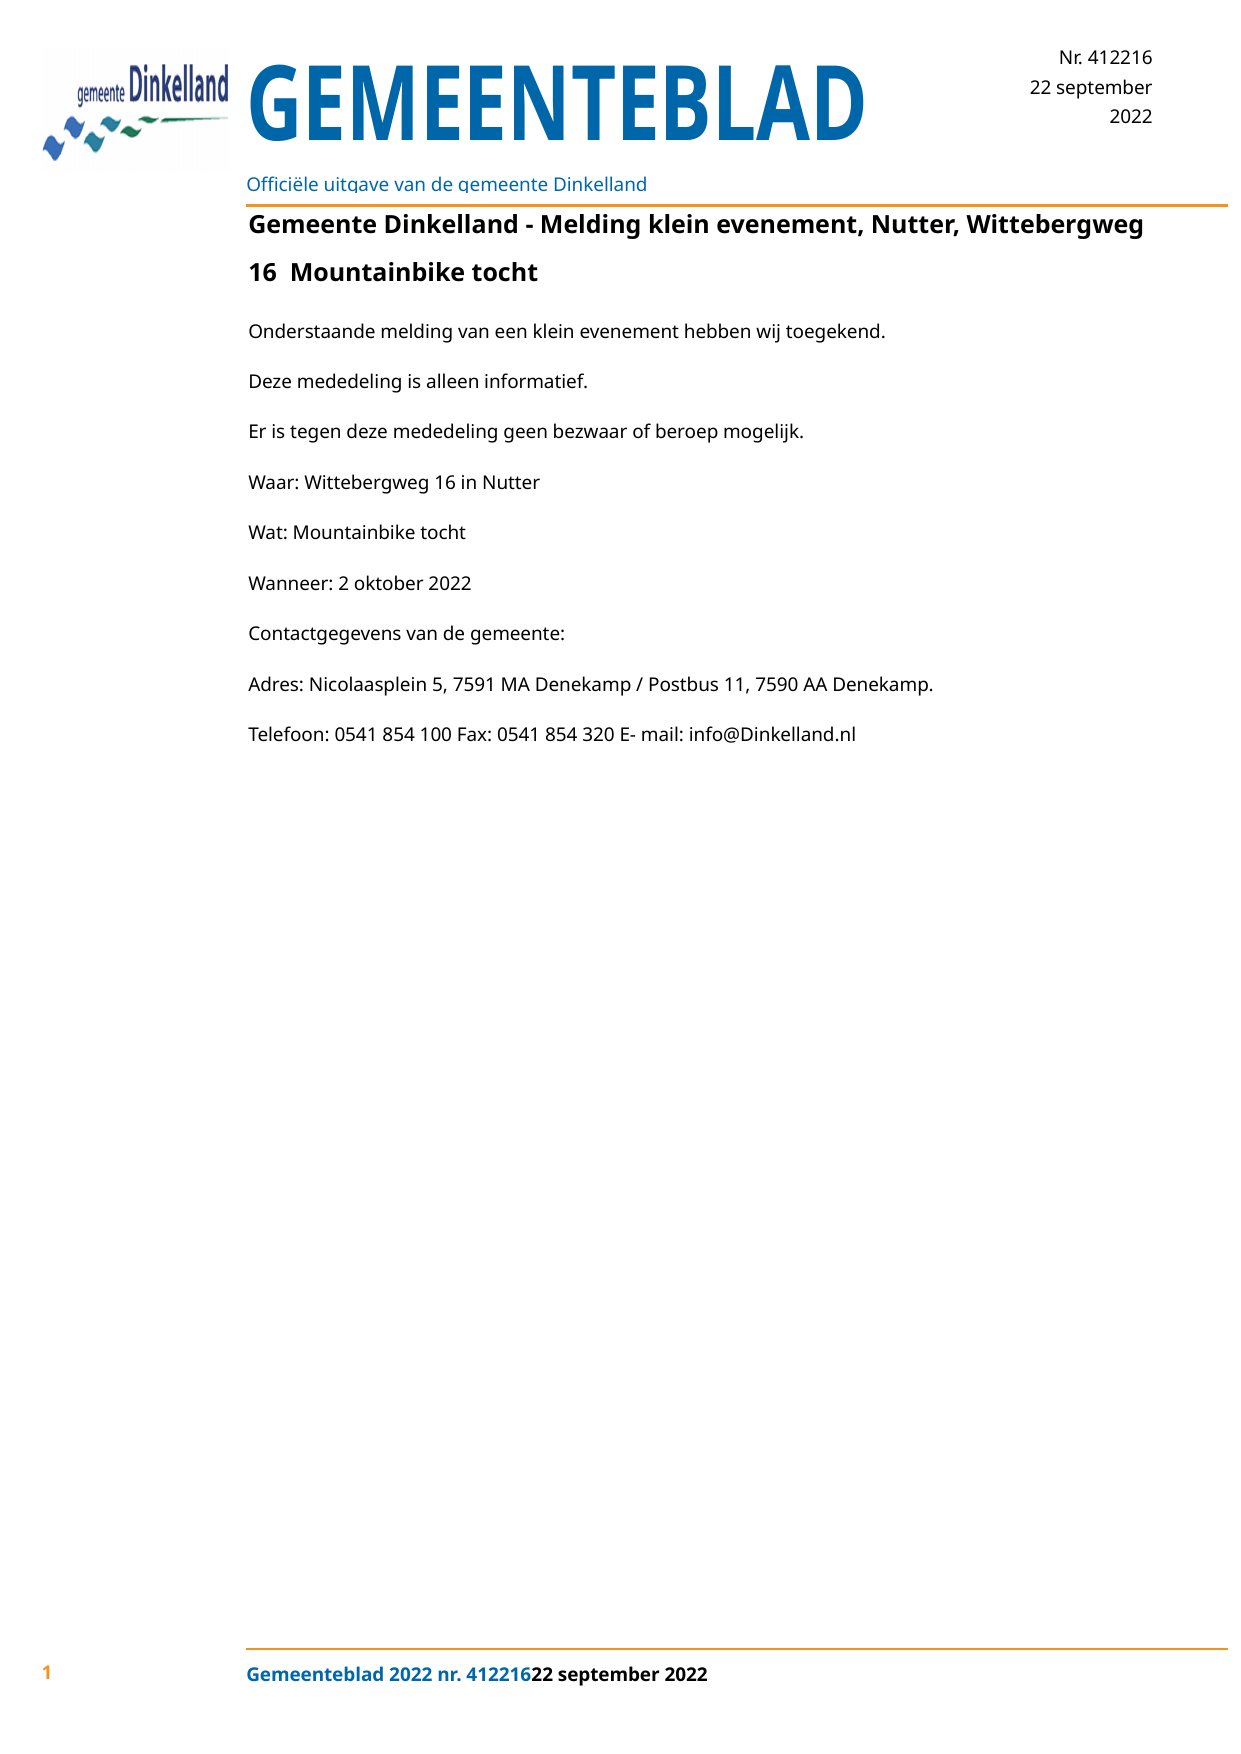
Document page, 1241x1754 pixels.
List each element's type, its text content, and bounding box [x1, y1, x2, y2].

text Telefoon: 0541 854 100 Fax: 0541 854 320 E- mail: info@Dinkelland.nl [248, 721, 1152, 747]
text Wanneer: 2 oktober 2022 [248, 570, 1152, 596]
text Wat: Mountainbike tocht [248, 519, 1152, 545]
text Deze mededeling is alleen informatief. [248, 368, 1152, 394]
text Adres: Nicolaasplein 5, 7591 MA Denekamp / Postbus 11, 7590 AA Denekamp. [248, 671, 1152, 697]
text Contactgegevens van de gemeente: [248, 620, 1152, 646]
text Er is tegen deze mededeling geen bezwaar of beroep mogelijk. [248, 419, 1152, 444]
picture [41, 47, 231, 172]
text Onderstaande melding van een klein evenement hebben wij toegekend. [248, 318, 1152, 344]
text Gemeente Dinkelland - Melding klein evenement, Nutter, Wittebergweg 16 Mountainbike tocht [248, 207, 1152, 288]
text Waar: Wittebergweg 16 in Nutter [248, 469, 1152, 495]
